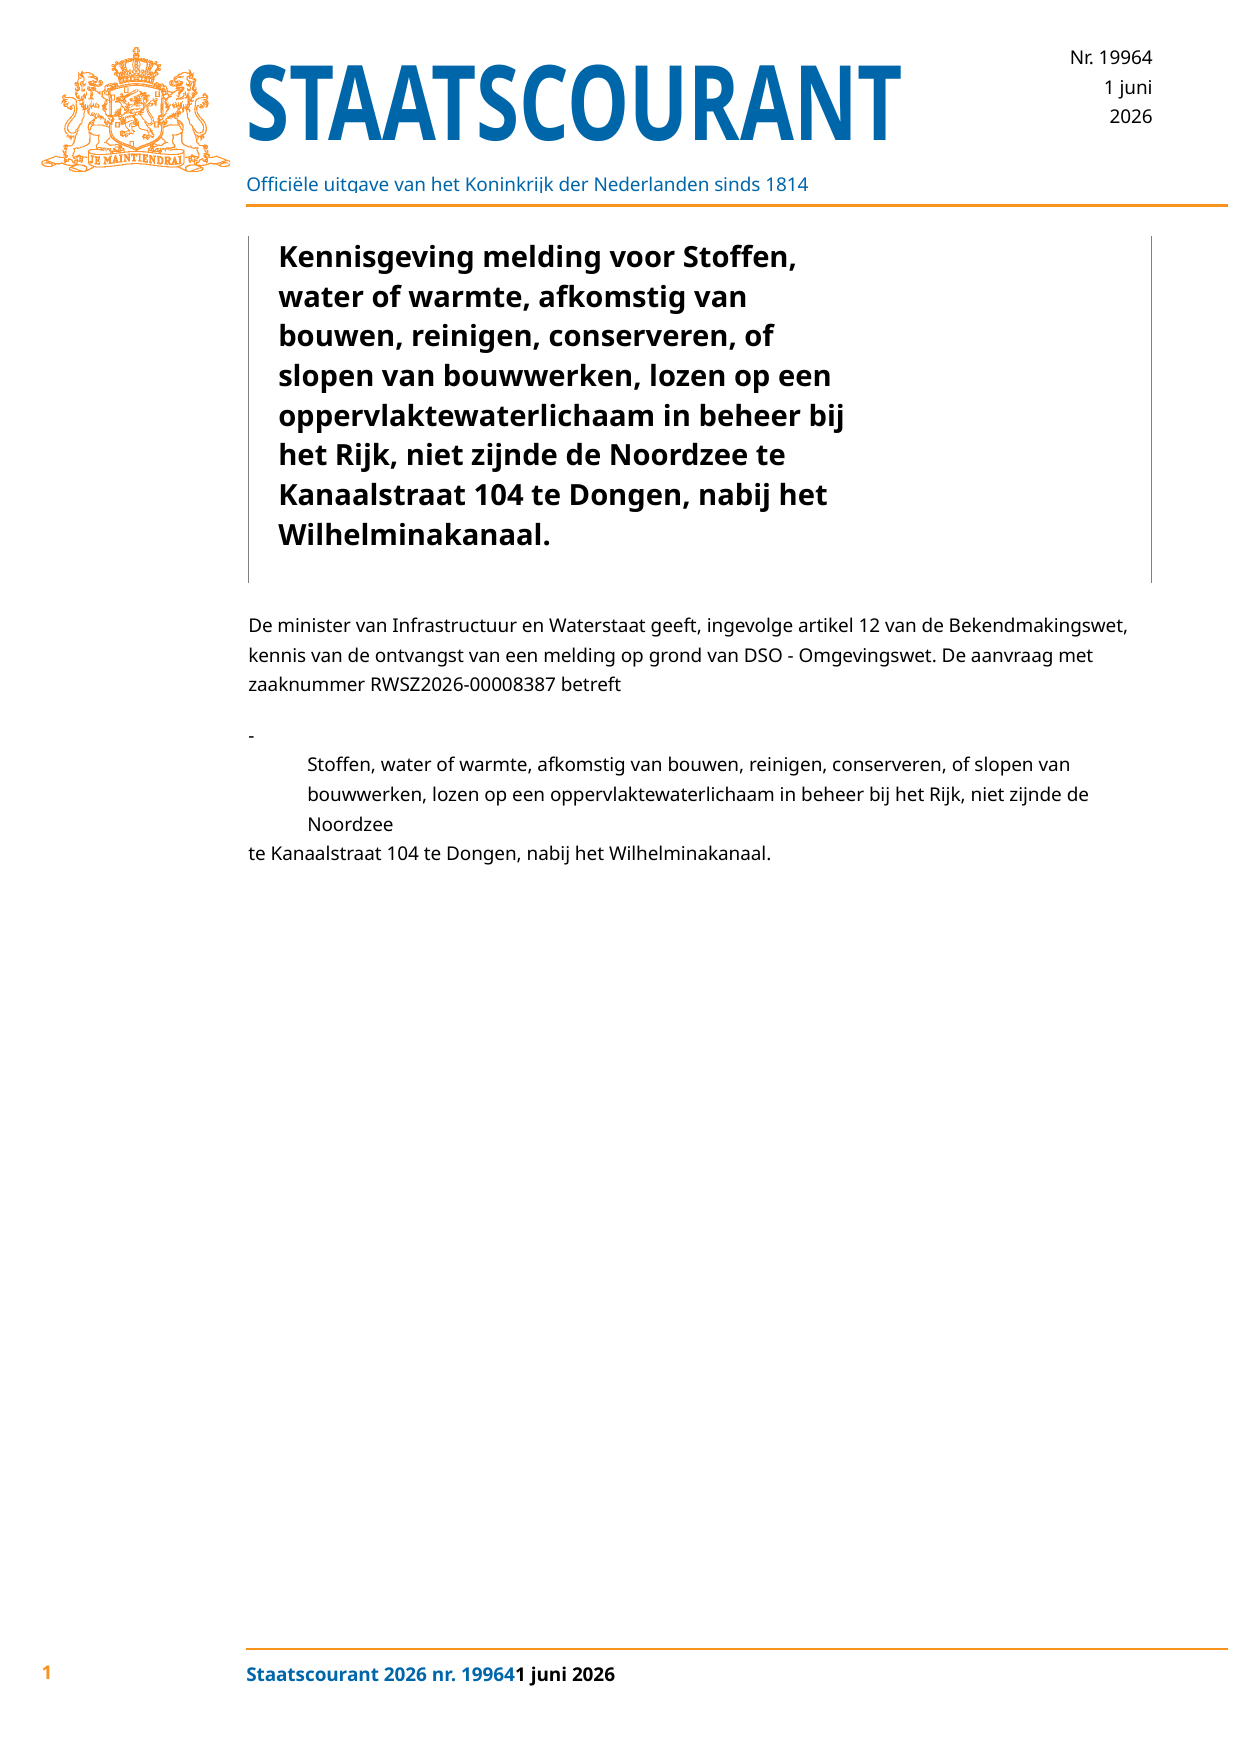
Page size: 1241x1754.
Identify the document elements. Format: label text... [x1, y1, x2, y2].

table_header Kennisgeving melding voor Stoffen, water of warmte, afkomstig van bouwen, reinigen, conserveren, of slopen van bouwwerken, lozen op een oppervlaktewaterlichaam in beheer bij het Rijk, niet zijnde de Noordzee te Kanaalstraat 104 te Dongen, nabij het Wilhelminakanaal. [249, 236, 850, 583]
table_header [850, 236, 912, 413]
picture [41, 47, 231, 172]
table_header [1090, 236, 1151, 413]
list Stoffen, water of warmte, afkomstig van bouwen, reinigen, conserveren, of slopen van bouwwerken, lozen op een oppervlaktewaterlichaam in beheer bij het Rijk, niet zijnde de Noordzee [248, 752, 1152, 836]
picture [912, 236, 1090, 414]
text te Kanaalstraat 104 te Dongen, nabij het Wilhelminakanaal. [248, 840, 1152, 866]
text De minister van Infrastructuur en Waterstaat geeft, ingevolge artikel 12 van de Bekendmakingswet, kennis van de ontvangst van een melding op grond van DSO - Omgevingswet. De aanvraag met zaaknummer RWSZ2026-00008387 betreft [248, 612, 1152, 697]
table_header [850, 414, 1151, 583]
